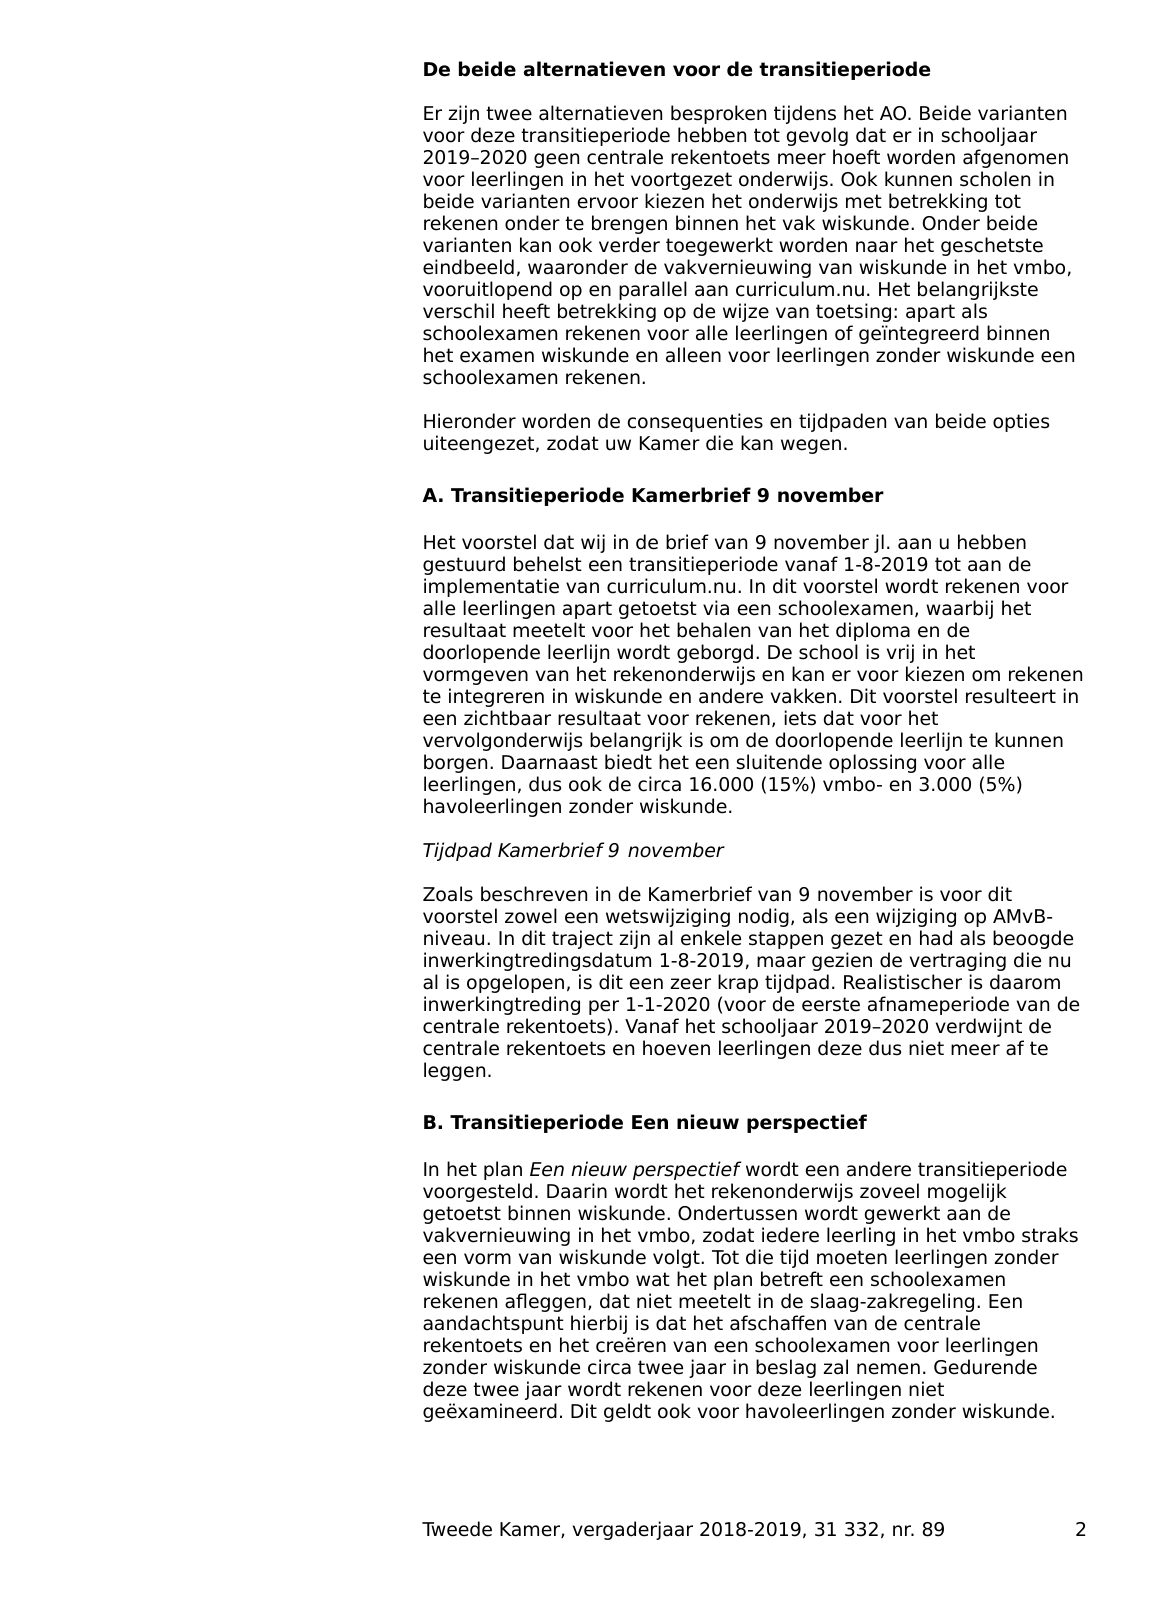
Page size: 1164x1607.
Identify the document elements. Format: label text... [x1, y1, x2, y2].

subtitle B. Transitieperiode Een nieuw perspectief [422, 1112, 1087, 1134]
subtitle A. Transitieperiode Kamerbrief 9 november [422, 485, 1087, 507]
text Zoals beschreven in de Kamerbrief van 9 november is voor dit voorstel zowel een wetswijziging nodig, als een wijziging op AMvB-niveau. In dit traject zijn al enkele stappen gezet en had als beoogde inwerkingtredingsdatum 1-8-2019, maar gezien de vertraging die nu al is opgelopen, is dit een zeer krap tijdpad. Realistischer is daarom inwerkingtreding per 1-1-2020 (voor de eerste afnameperiode van de centrale rekentoets). Vanaf het schooljaar 2019–2020 verdwijnt de centrale rekentoets en hoeven leerlingen deze dus niet meer af te leggen. [422, 884, 1087, 1082]
text Hieronder worden de consequenties en tijdpaden van beide opties uiteengezet, zodat uw Kamer die kan wegen. [422, 411, 1087, 455]
subtitle De beide alternatieven voor de transitieperiode [422, 59, 1087, 81]
text Er zijn twee alternatieven besproken tijdens het AO. Beide varianten voor deze transitieperiode hebben tot gevolg dat er in schooljaar 2019–2020 geen centrale rekentoets meer hoeft worden afgenomen voor leerlingen in het voortgezet onderwijs. Ook kunnen scholen in beide varianten ervoor kiezen het onderwijs met betrekking tot rekenen onder te brengen binnen het vak wiskunde. Onder beide varianten kan ook verder toegewerkt worden naar het geschetste eindbeeld, waaronder de vakvernieuwing van wiskunde in het vmbo, vooruitlopend op en parallel aan curriculum.nu. Het belangrijkste verschil heeft betrekking op de wijze van toetsing: apart als schoolexamen rekenen voor alle leerlingen of geïntegreerd binnen het examen wiskunde en alleen voor leerlingen zonder wiskunde een schoolexamen rekenen. [422, 103, 1087, 389]
subtitle Tijdpad Kamerbrief 9 november [422, 840, 1087, 862]
text In het plan Een nieuw perspectief wordt een andere transitieperiode voorgesteld. Daarin wordt het rekenonderwijs zoveel mogelijk getoetst binnen wiskunde. Ondertussen wordt gewerkt aan de vakvernieuwing in het vmbo, zodat iedere leerling in het vmbo straks een vorm van wiskunde volgt. Tot die tijd moeten leerlingen zonder wiskunde in het vmbo wat het plan betreft een schoolexamen rekenen afleggen, dat niet meetelt in de slaag-zakregeling. Een aandachtspunt hierbij is dat het afschaffen van de centrale rekentoets en het creëren van een schoolexamen voor leerlingen zonder wiskunde circa twee jaar in beslag zal nemen. Gedurende deze twee jaar wordt rekenen voor deze leerlingen niet geëxamineerd. Dit geldt ook voor havoleerlingen zonder wiskunde. [422, 1159, 1087, 1423]
text Het voorstel dat wij in de brief van 9 november jl. aan u hebben gestuurd behelst een transitieperiode vanaf 1-8-2019 tot aan de implementatie van curriculum.nu. In dit voorstel wordt rekenen voor alle leerlingen apart getoetst via een schoolexamen, waarbij het resultaat meetelt voor het behalen van het diploma en de doorlopende leerlijn wordt geborgd. De school is vrij in het vormgeven van het rekenonderwijs en kan er voor kiezen om rekenen te integreren in wiskunde en andere vakken. Dit voorstel resulteert in een zichtbaar resultaat voor rekenen, iets dat voor het vervolgonderwijs belangrijk is om de doorlopende leerlijn te kunnen borgen. Daarnaast biedt het een sluitende oplossing voor alle leerlingen, dus ook de circa 16.000 (15%) vmbo- en 3.000 (5%) havoleerlingen zonder wiskunde. [422, 532, 1087, 818]
